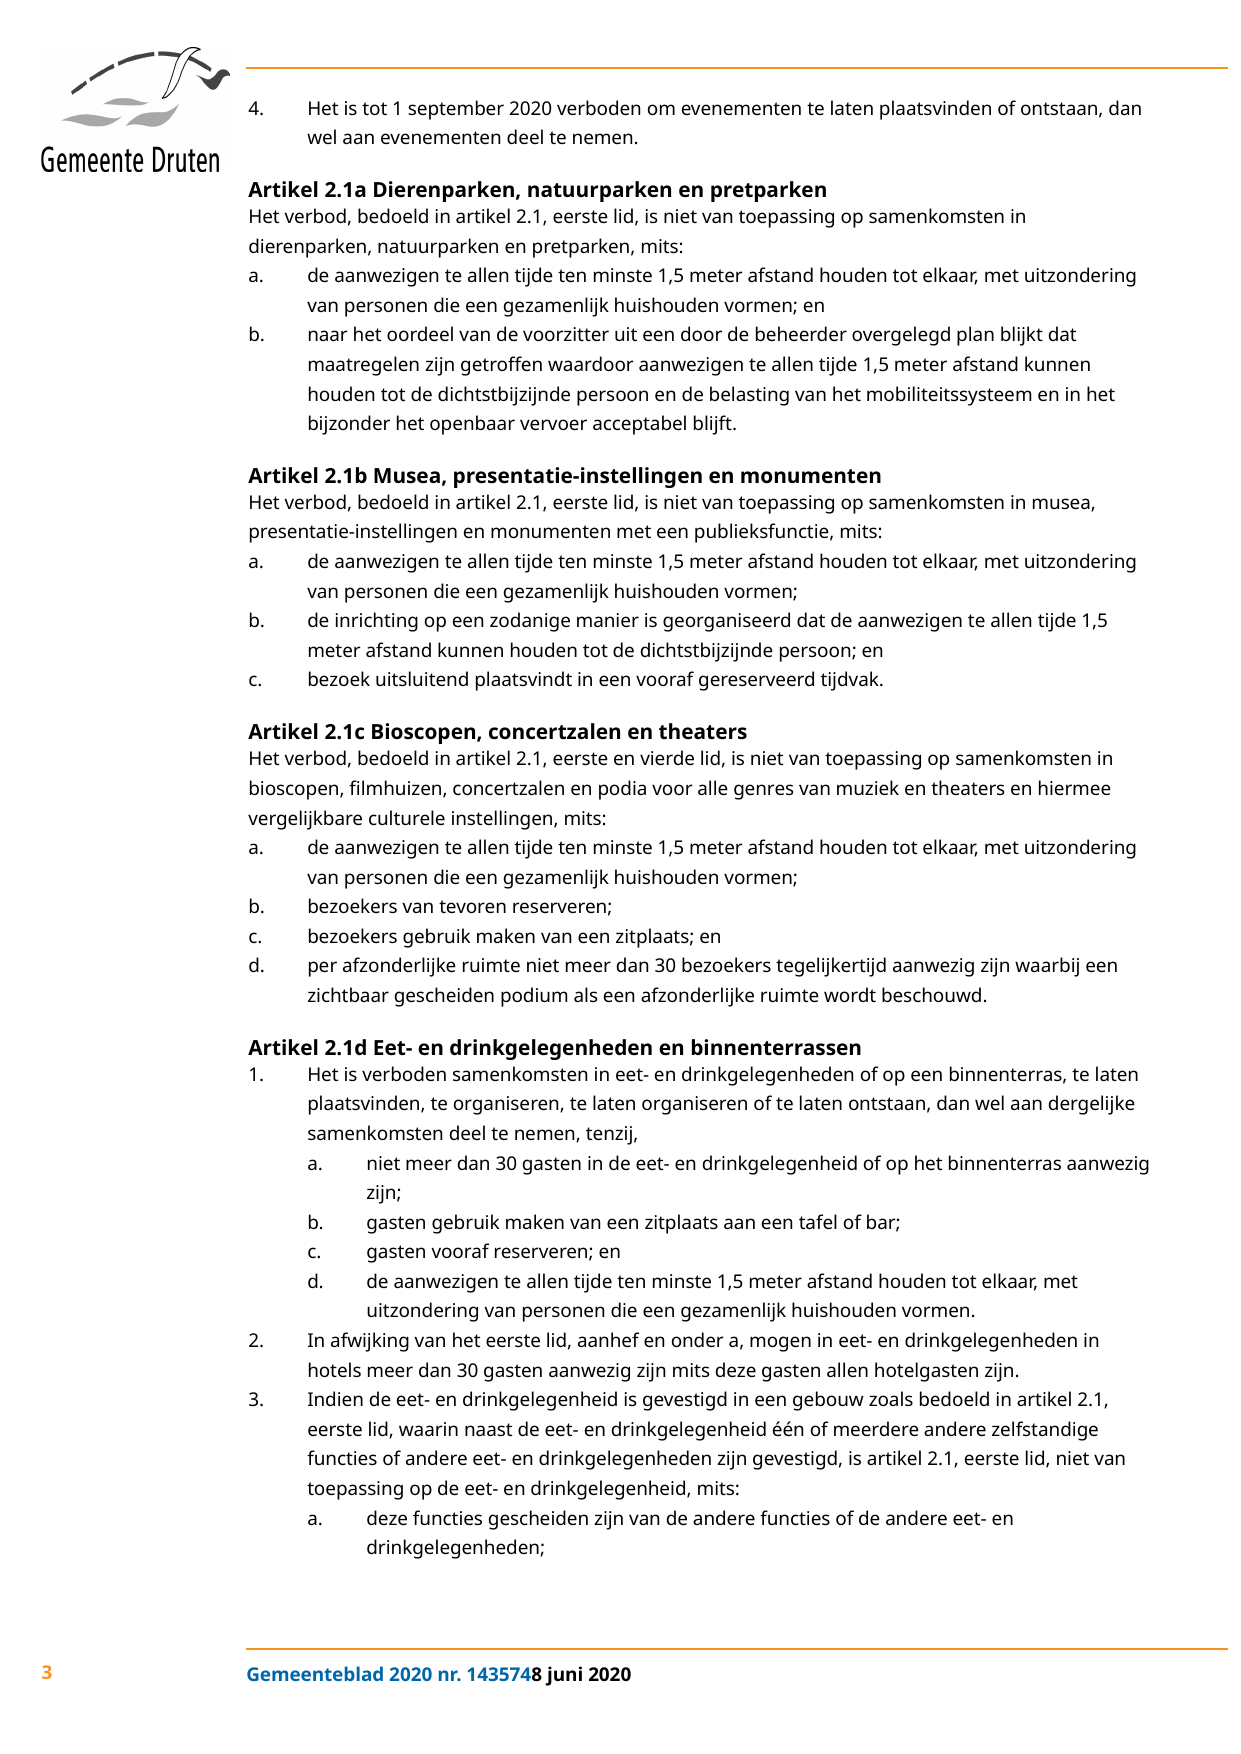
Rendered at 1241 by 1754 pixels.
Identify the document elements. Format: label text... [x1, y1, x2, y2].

list naar het oordeel van de voorzitter uit een door de beheerder overgelegd plan blijkt dat maatregelen zijn getroffen waardoor aanwezigen te allen tijde 1,5 meter afstand kunnen houden tot de dichtstbijzijnde persoon en de belasting van het mobiliteitssysteem en in het bijzonder het openbaar vervoer acceptabel blijft. [248, 322, 1152, 436]
list Het is verboden samenkomsten in eet- en drinkgelegenheden of op een binnenterras, te laten plaatsvinden, te organiseren, te laten organiseren of te laten ontstaan, dan wel aan dergelijke samenkomsten deel te nemen, tenzij, [248, 1061, 1152, 1146]
text Het verbod, bedoeld in artikel 2.1, eerste lid, is niet van toepassing op samenkomsten in musea, presentatie-instellingen en monumenten met een publieksfunctie, mits: [248, 489, 1152, 544]
list gasten vooraf reserveren; en [307, 1238, 1152, 1264]
list Het is tot 1 september 2020 verboden om evenementen te laten plaatsvinden of ontstaan, dan wel aan evenementen deel te nemen. [248, 95, 1152, 150]
list per afzonderlijke ruimte niet meer dan 30 bezoekers tegelijkertijd aanwezig zijn waarbij een zichtbaar gescheiden podium als een afzonderlijke ruimte wordt beschouwd. [248, 953, 1152, 1008]
list gasten gebruik maken van een zitplaats aan een tafel of bar; [307, 1209, 1152, 1235]
text Artikel 2.1b Musea, presentatie-instellingen en monumenten [248, 461, 1152, 489]
text Het verbod, bedoeld in artikel 2.1, eerste lid, is niet van toepassing op samenkomsten in dierenparken, natuurparken en pretparken, mits: [248, 203, 1152, 258]
list bezoek uitsluitend plaatsvindt in een vooraf gereserveerd tijdvak. [248, 667, 1152, 692]
list Indien de eet- en drinkgelegenheid is gevestigd in een gebouw zoals bedoeld in artikel 2.1, eerste lid, waarin naast de eet- en drinkgelegenheid één of meerdere andere zelfstandige functies of andere eet- en drinkgelegenheden zijn gevestigd, is artikel 2.1, eerste lid, niet van toepassing op de eet- en drinkgelegenheid, mits: [248, 1386, 1152, 1501]
list de aanwezigen te allen tijde ten minste 1,5 meter afstand houden tot elkaar, met uitzondering van personen die een gezamenlijk huishouden vormen. [307, 1268, 1152, 1323]
list deze functies gescheiden zijn van de andere functies of de andere eet- en drinkgelegenheden; [307, 1505, 1152, 1560]
list de aanwezigen te allen tijde ten minste 1,5 meter afstand houden tot elkaar, met uitzondering van personen die een gezamenlijk huishouden vormen; en [248, 262, 1152, 318]
picture [41, 47, 231, 172]
list niet meer dan 30 gasten in de eet- en drinkgelegenheid of op het binnenterras aanwezig zijn; [307, 1150, 1152, 1205]
list de inrichting op een zodanige manier is georganiseerd dat de aanwezigen te allen tijde 1,5 meter afstand kunnen houden tot de dichtstbijzijnde persoon; en [248, 607, 1152, 663]
text Het verbod, bedoeld in artikel 2.1, eerste en vierde lid, is niet van toepassing op samenkomsten in bioscopen, filmhuizen, concertzalen en podia voor alle genres van muziek en theaters en hiermee vergelijkbare culturele instellingen, mits: [248, 746, 1152, 830]
list de aanwezigen te allen tijde ten minste 1,5 meter afstand houden tot elkaar, met uitzondering van personen die een gezamenlijk huishouden vormen; [248, 834, 1152, 889]
list bezoekers van tevoren reserveren; [248, 893, 1152, 919]
list In afwijking van het eerste lid, aanhef en onder a, mogen in eet- en drinkgelegenheden in hotels meer dan 30 gasten aanwezig zijn mits deze gasten allen hotelgasten zijn. [248, 1327, 1152, 1383]
text Artikel 2.1c Bioscopen, concertzalen en theaters [248, 717, 1152, 746]
list de aanwezigen te allen tijde ten minste 1,5 meter afstand houden tot elkaar, met uitzondering van personen die een gezamenlijk huishouden vormen; [248, 548, 1152, 604]
text Artikel 2.1d Eet- en drinkgelegenheden en binnenterrassen [248, 1033, 1152, 1061]
list bezoekers gebruik maken van een zitplaats; en [248, 923, 1152, 949]
text Artikel 2.1a Dierenparken, natuurparken en pretparken [248, 175, 1152, 203]
